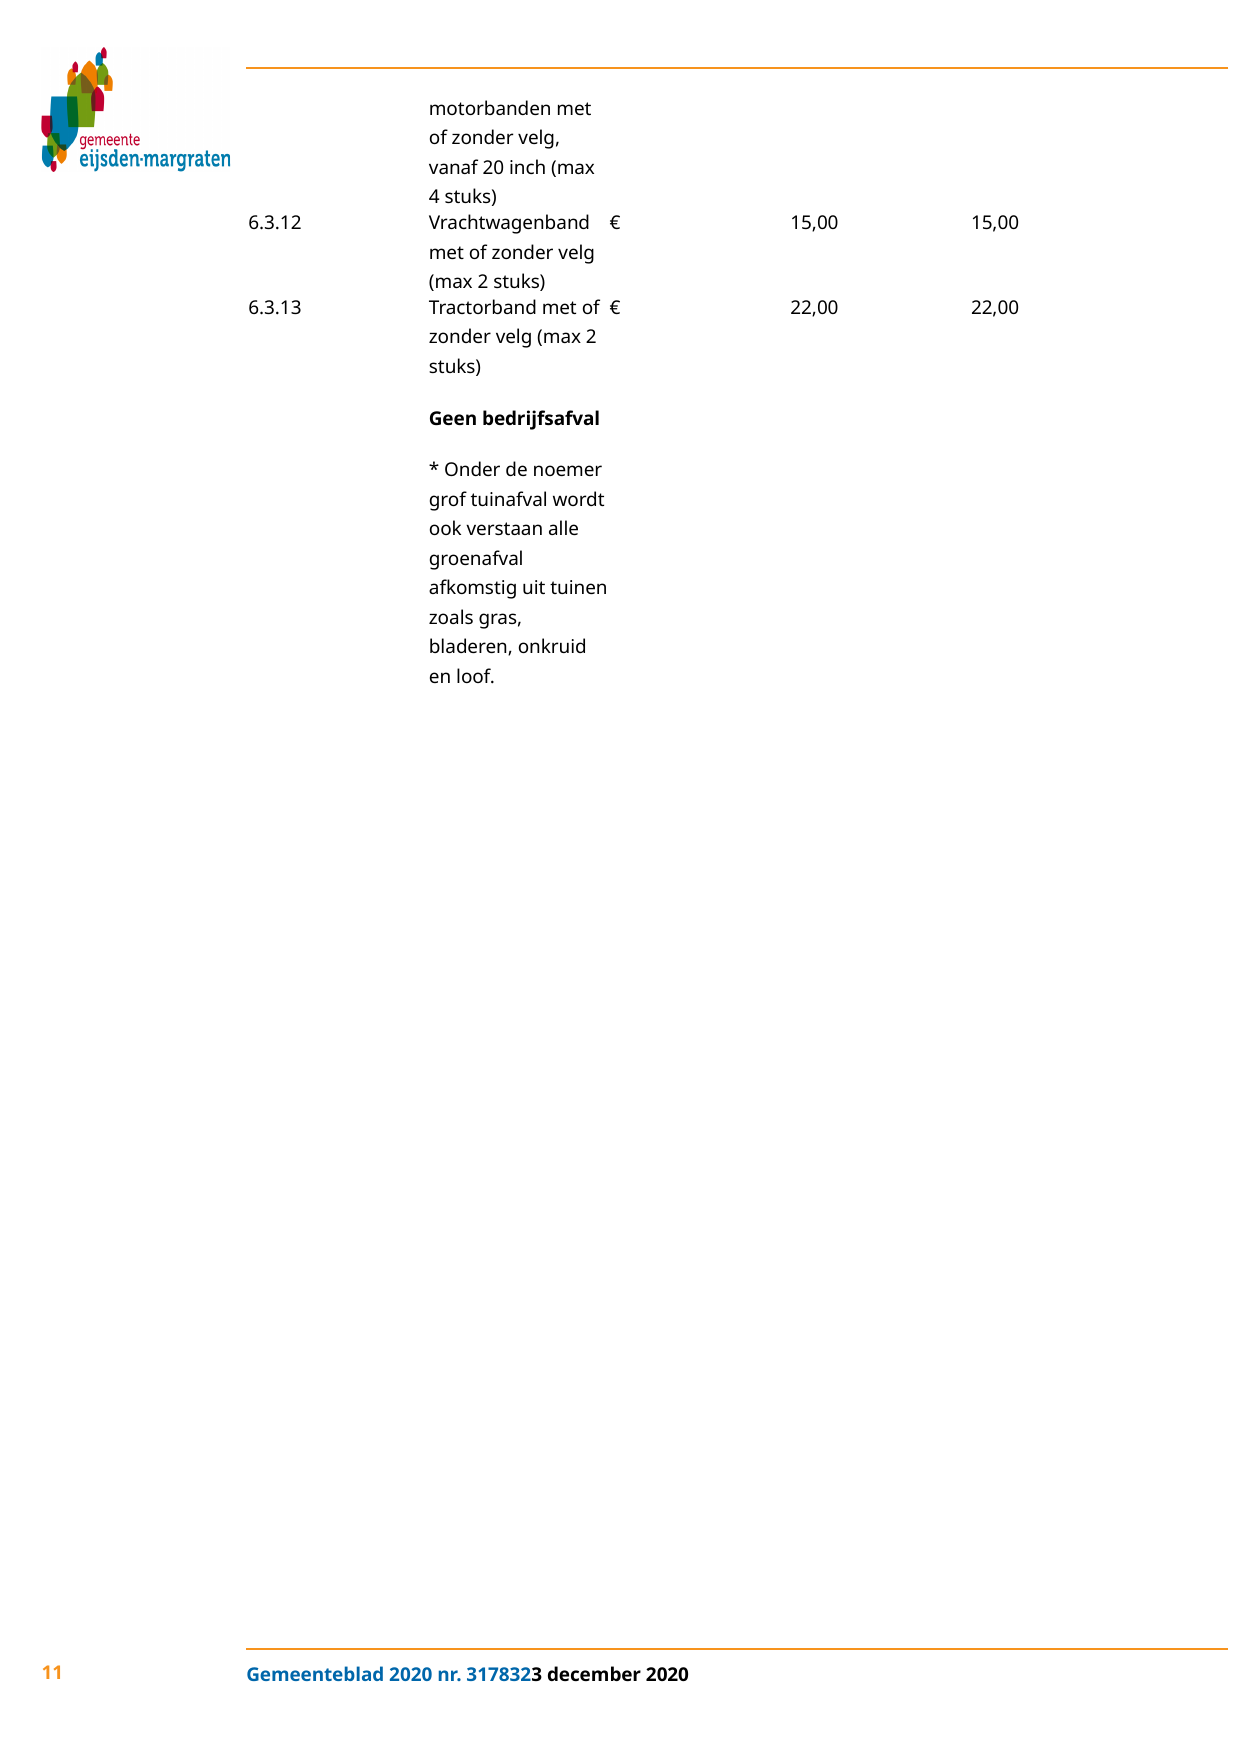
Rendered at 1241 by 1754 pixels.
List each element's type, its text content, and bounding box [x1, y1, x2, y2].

table_cell [248, 431, 429, 456]
table_cell [790, 405, 971, 431]
table_cell * Onder de noemer grof tuinafval wordt ook verstaan alle groenafval afkomstig uit tuinen zoals gras, bladeren, onkruid en loof. [429, 456, 609, 689]
table_cell motorbanden met of zonder velg, vanaf 20 inch (max 4 stuks) [429, 95, 609, 209]
table_cell [971, 456, 1152, 689]
table_cell [971, 431, 1152, 456]
table_cell Tractorband met of zonder velg (max 2 stuks) [429, 294, 609, 379]
table_cell € [609, 294, 790, 379]
table_cell 6.3.13 [248, 294, 429, 379]
table_cell [429, 431, 609, 456]
table_cell [609, 431, 790, 456]
table_cell 15,00 [790, 209, 971, 294]
table_cell [971, 379, 1152, 405]
table_cell 15,00 [971, 209, 1152, 294]
table_cell Vrachtwagenband met of zonder velg (max 2 stuks) [429, 209, 609, 294]
table_cell 6.3.12 [248, 209, 429, 294]
table_cell [609, 405, 790, 431]
table_cell [790, 95, 971, 209]
picture [41, 47, 231, 172]
table_cell [609, 379, 790, 405]
table_cell 22,00 [971, 294, 1152, 379]
table_cell [971, 405, 1152, 431]
table_cell [790, 431, 971, 456]
table_cell [248, 379, 429, 405]
table_cell [609, 95, 790, 209]
table_cell [429, 379, 609, 405]
table_cell Geen bedrijfsafval [429, 405, 609, 431]
table_cell 22,00 [790, 294, 971, 379]
table_cell [971, 95, 1152, 209]
table_cell [248, 95, 429, 209]
table_cell € [609, 209, 790, 294]
table_cell [790, 379, 971, 405]
table_cell [790, 456, 971, 689]
table_cell [248, 456, 429, 689]
table_cell [248, 405, 429, 431]
table_cell [609, 456, 790, 689]
